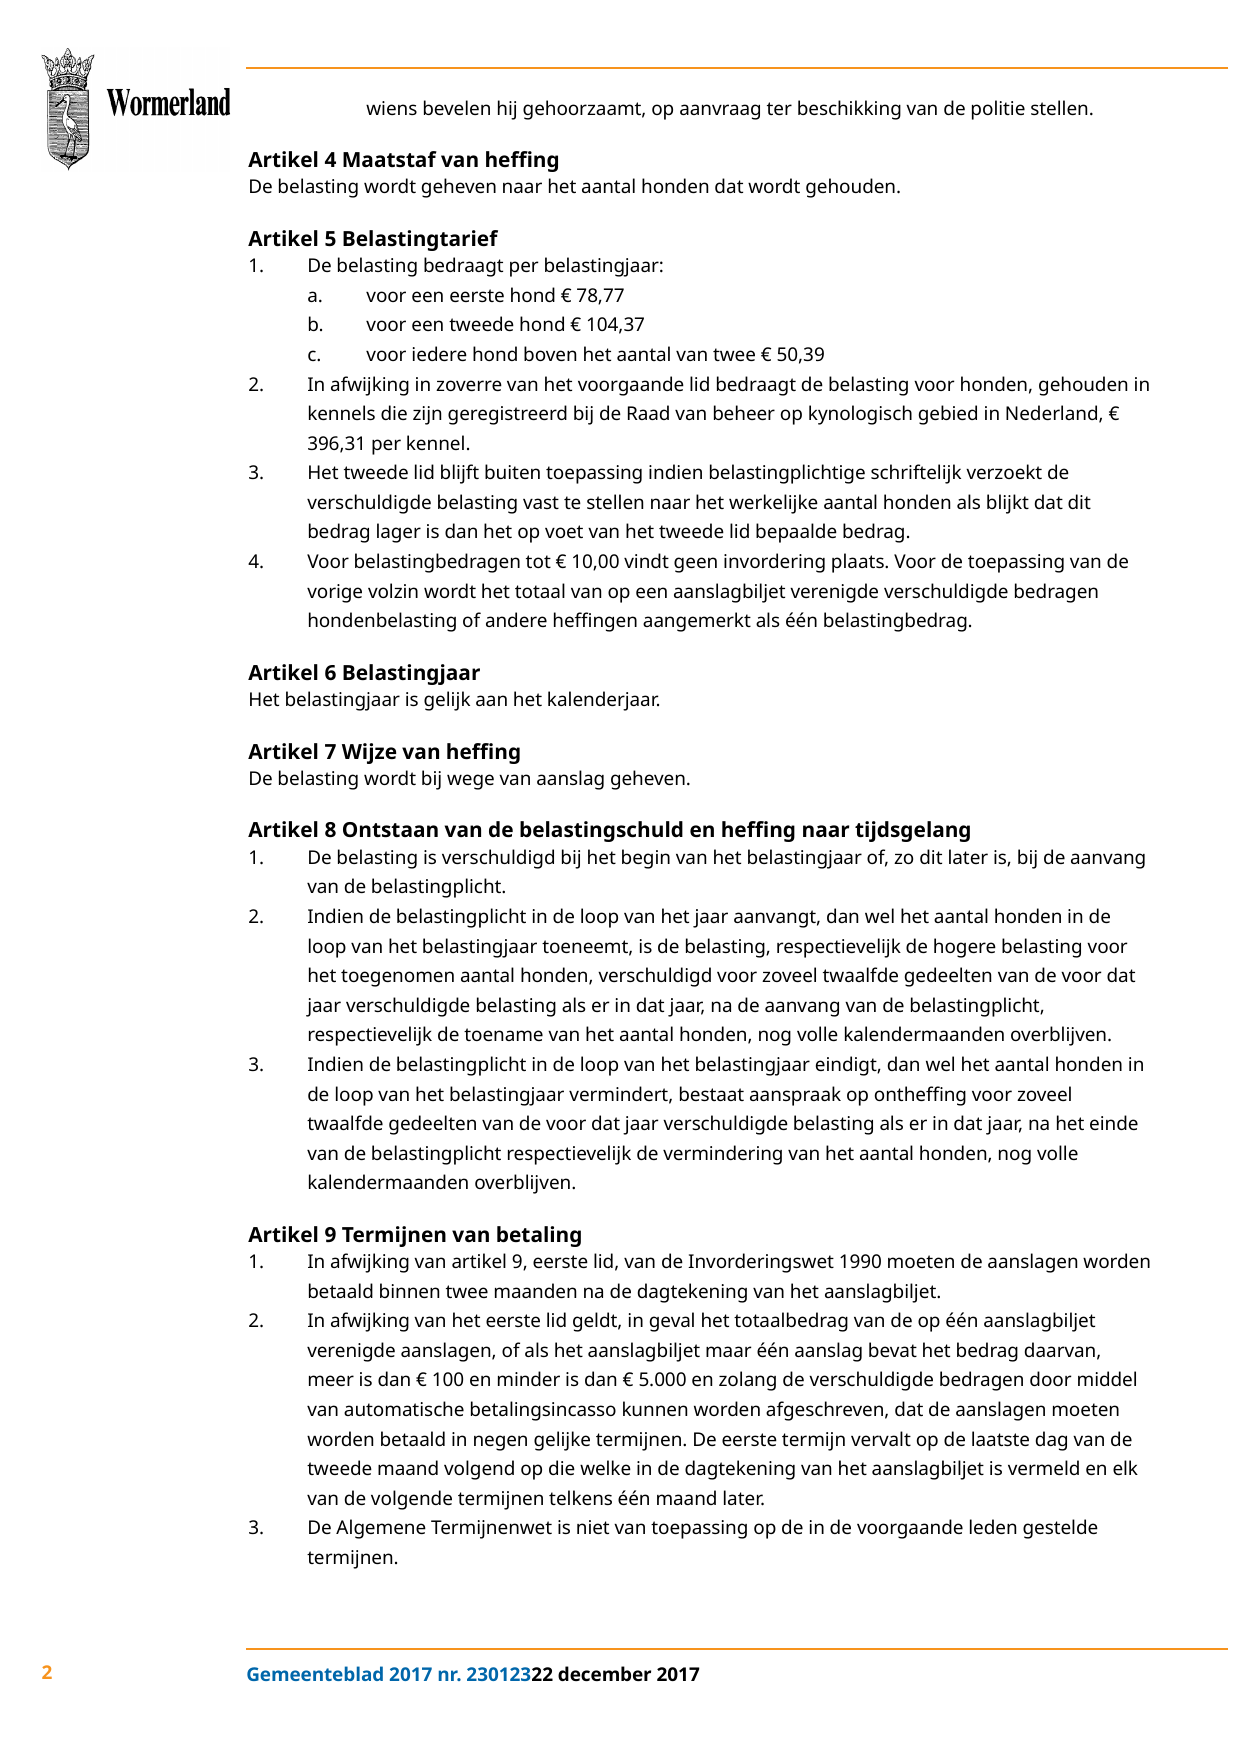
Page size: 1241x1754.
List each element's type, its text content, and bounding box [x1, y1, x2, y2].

list In afwijking in zoverre van het voorgaande lid bedraagt de belasting voor honden, gehouden in kennels die zijn geregistreerd bij de Raad van beheer op kynologisch gebied in Nederland, € 396,31 per kennel. [248, 371, 1152, 456]
list voor iedere hond boven het aantal van twee € 50,39 [307, 341, 1152, 367]
text Artikel 6 Belastingjaar [248, 658, 1152, 686]
text Artikel 5 Belastingtarief [248, 224, 1152, 252]
text Artikel 8 Ontstaan van de belastingschuld en heffing naar tijdsgelang [248, 816, 1152, 844]
list Voor belastingbedragen tot € 10,00 vindt geen invordering plaats. Voor de toepassing van de vorige volzin wordt het totaal van op een aanslagbiljet verenigde verschuldigde bedragen hondenbelasting of andere heffingen aangemerkt als één belastingbedrag. [248, 548, 1152, 633]
list voor een eerste hond € 78,77 [307, 282, 1152, 308]
list voor een tweede hond € 104,37 [307, 312, 1152, 337]
list Het tweede lid blijft buiten toepassing indien belastingplichtige schriftelijk verzoekt de verschuldigde belasting vast te stellen naar het werkelijke aantal honden als blijkt dat dit bedrag lager is dan het op voet van het tweede lid bepaalde bedrag. [248, 459, 1152, 544]
text Het belastingjaar is gelijk aan het kalenderjaar. [248, 686, 1152, 712]
text De belasting wordt bij wege van aanslag geheven. [248, 765, 1152, 791]
text Artikel 7 Wijze van heffing [248, 737, 1152, 765]
list wiens bevelen hij gehoorzaamt, op aanvraag ter beschikking van de politie stellen. [307, 95, 1152, 121]
list In afwijking van het eerste lid geldt, in geval het totaalbedrag van de op één aanslagbiljet verenigde aanslagen, of als het aanslagbiljet maar één aanslag bevat het bedrag daarvan, meer is dan € 100 en minder is dan € 5.000 en zolang de verschuldigde bedragen door middel van automatische betalingsincasso kunnen worden afgeschreven, dat de aanslagen moeten worden betaald in negen gelijke termijnen. De eerste termijn vervalt op de laatste dag van de tweede maand volgend op die welke in de dagtekening van het aanslagbiljet is vermeld en elk van de volgende termijnen telkens één maand later. [248, 1307, 1152, 1511]
list In afwijking van artikel 9, eerste lid, van de Invorderingswet 1990 moeten de aanslagen worden betaald binnen twee maanden na de dagtekening van het aanslagbiljet. [248, 1248, 1152, 1304]
picture [41, 47, 231, 172]
text Artikel 9 Termijnen van betaling [248, 1220, 1152, 1248]
list De belasting bedraagt per belastingjaar: [248, 252, 1152, 278]
list Indien de belastingplicht in de loop van het jaar aanvangt, dan wel het aantal honden in de loop van het belastingjaar toeneemt, is de belasting, respectievelijk de hogere belasting voor het toegenomen aantal honden, verschuldigd voor zoveel twaalfde gedeelten van de voor dat jaar verschuldigde belasting als er in dat jaar, na de aanvang van de belastingplicht, respectievelijk de toename van het aantal honden, nog volle kalendermaanden overblijven. [248, 903, 1152, 1047]
text De belasting wordt geheven naar het aantal honden dat wordt gehouden. [248, 174, 1152, 199]
list Indien de belastingplicht in de loop van het belastingjaar eindigt, dan wel het aantal honden in de loop van het belastingjaar vermindert, bestaat aanspraak op ontheffing voor zoveel twaalfde gedeelten van de voor dat jaar verschuldigde belasting als er in dat jaar, na het einde van de belastingplicht respectievelijk de vermindering van het aantal honden, nog volle kalendermaanden overblijven. [248, 1051, 1152, 1195]
list De Algemene Termijnenwet is niet van toepassing op de in de voorgaande leden gestelde termijnen. [248, 1514, 1152, 1570]
list De belasting is verschuldigd bij het begin van het belastingjaar of, zo dit later is, bij de aanvang van de belastingplicht. [248, 844, 1152, 899]
text Artikel 4 Maatstaf van heffing [248, 145, 1152, 174]
